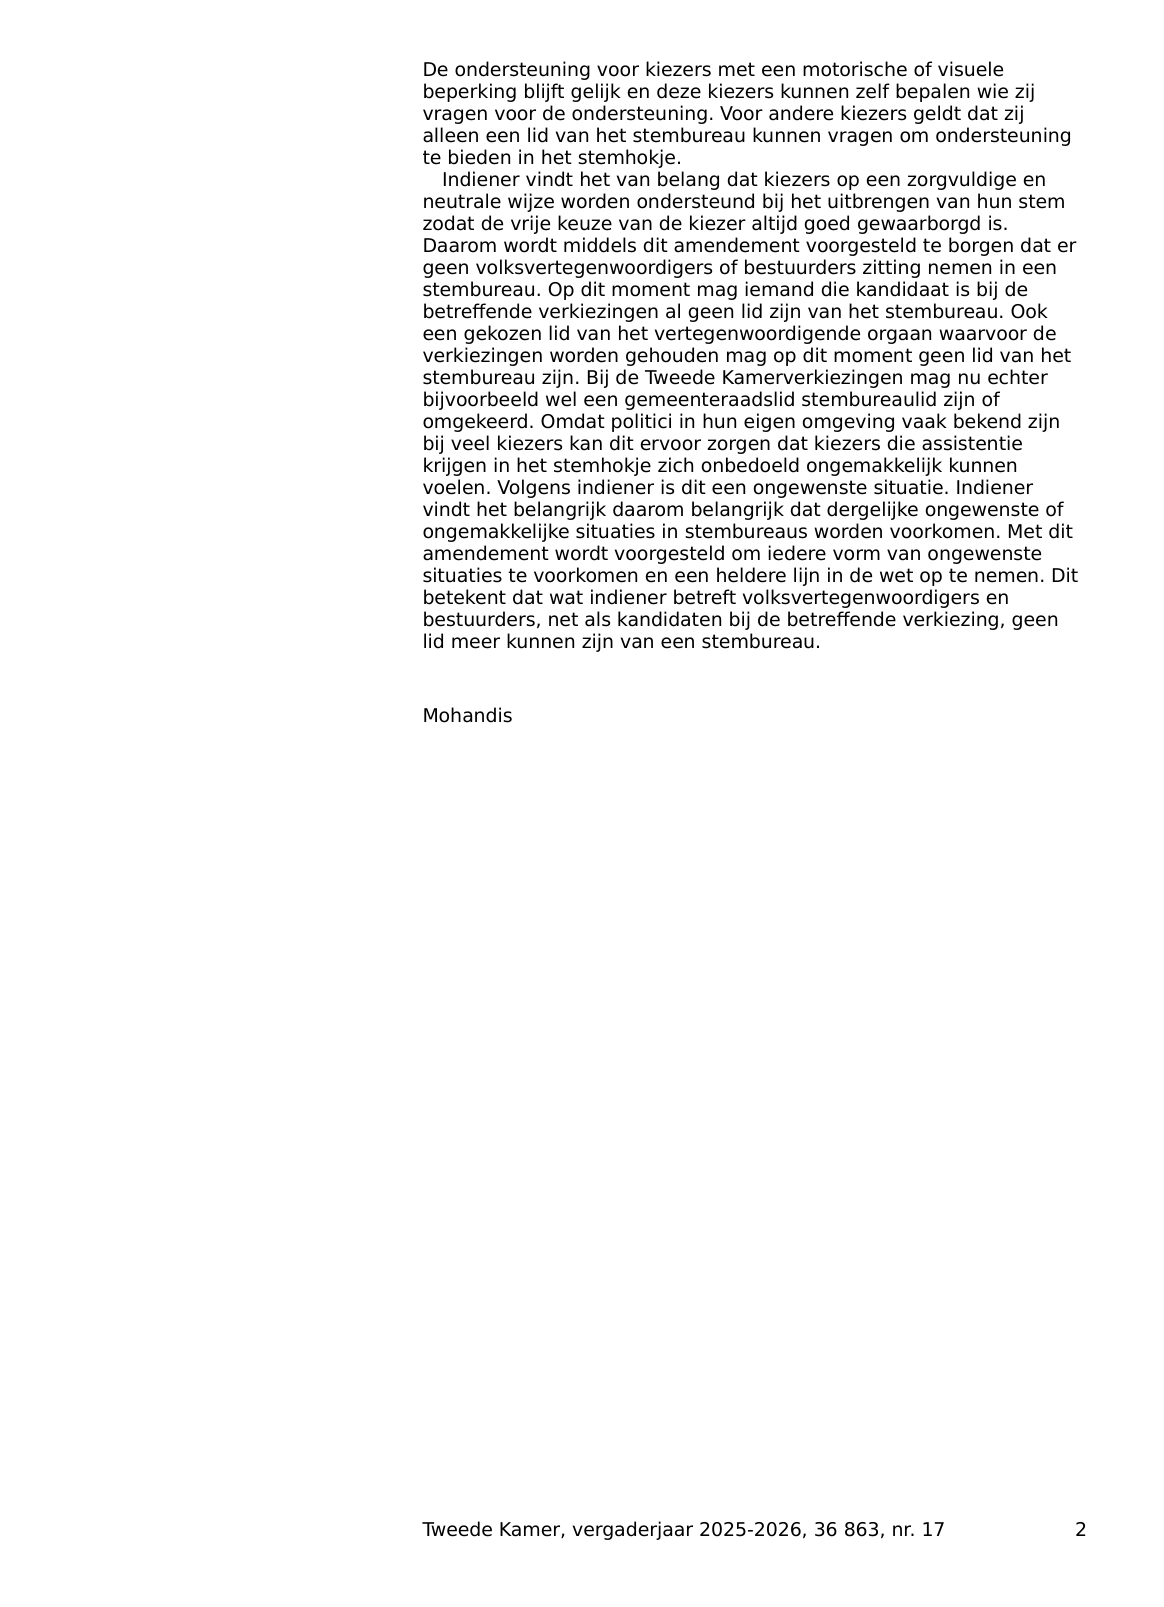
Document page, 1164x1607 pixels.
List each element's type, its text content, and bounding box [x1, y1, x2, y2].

text De ondersteuning voor kiezers met een motorische of visuele beperking blijft gelijk en deze kiezers kunnen zelf bepalen wie zij vragen voor de ondersteuning. Voor andere kiezers geldt dat zij alleen een lid van het stembureau kunnen vragen om ondersteuning te bieden in het stemhokje. [422, 59, 1087, 169]
text Indiener vindt het van belang dat kiezers op een zorgvuldige en neutrale wijze worden ondersteund bij het uitbrengen van hun stem zodat de vrije keuze van de kiezer altijd goed gewaarborgd is. Daarom wordt middels dit amendement voorgesteld te borgen dat er geen volksvertegenwoordigers of bestuurders zitting nemen in een stembureau. Op dit moment mag iemand die kandidaat is bij de betreffende verkiezingen al geen lid zijn van het stembureau. Ook een gekozen lid van het vertegenwoordigende orgaan waarvoor de verkiezingen worden gehouden mag op dit moment geen lid van het stembureau zijn. Bij de Tweede Kamerverkiezingen mag nu echter bijvoorbeeld wel een gemeenteraadslid stembureaulid zijn of omgekeerd. Omdat politici in hun eigen omgeving vaak bekend zijn bij veel kiezers kan dit ervoor zorgen dat kiezers die assistentie krijgen in het stemhokje zich onbedoeld ongemakkelijk kunnen voelen. Volgens indiener is dit een ongewenste situatie. Indiener vindt het belangrijk daarom belangrijk dat dergelijke ongewenste of ongemakkelijke situaties in stembureaus worden voorkomen. Met dit amendement wordt voorgesteld om iedere vorm van ongewenste situaties te voorkomen en een heldere lijn in de wet op te nemen. Dit betekent dat wat indiener betreft volksvertegenwoordigers en bestuurders, net als kandidaten bij de betreffende verkiezing, geen lid meer kunnen zijn van een stembureau. [422, 169, 1087, 652]
text Mohandis [422, 682, 1087, 726]
